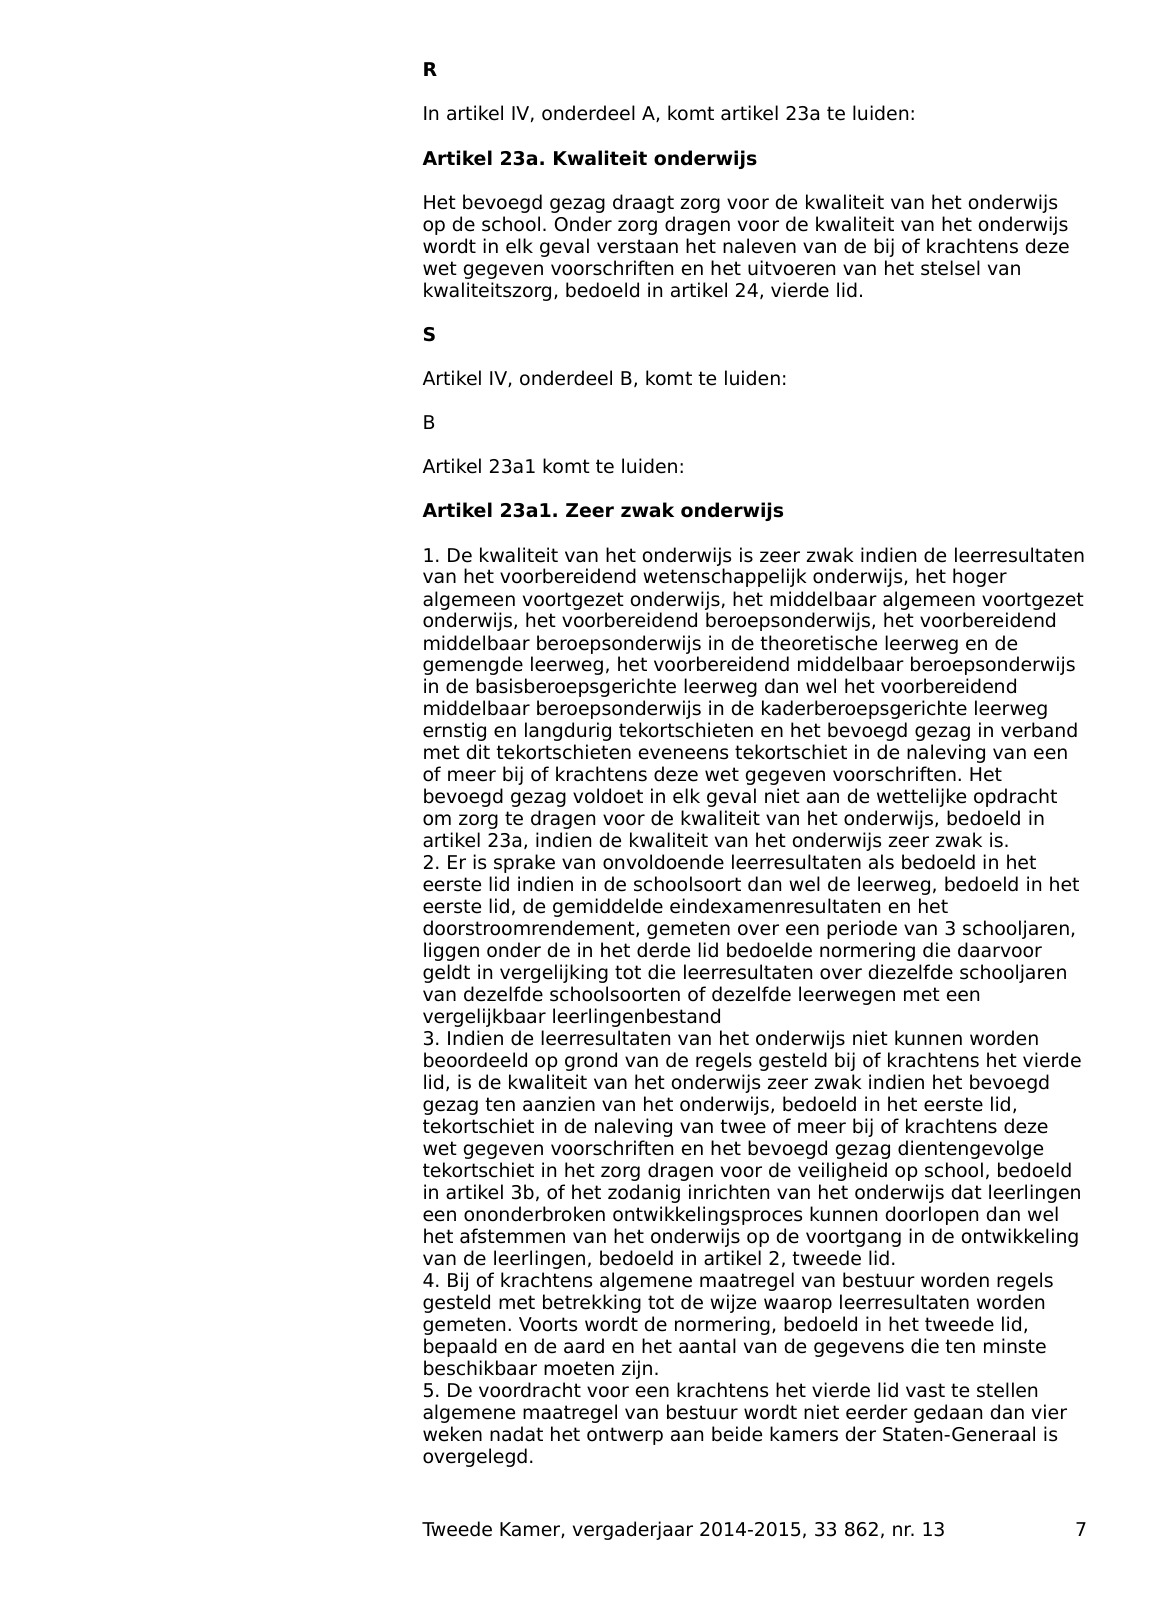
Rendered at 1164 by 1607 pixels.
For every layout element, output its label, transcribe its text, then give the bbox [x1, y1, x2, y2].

text Artikel IV, onderdeel B, komt te luiden: [422, 368, 1087, 390]
text 1. De kwaliteit van het onderwijs is zeer zwak indien de leerresultaten van het voorbereidend wetenschappelijk onderwijs, het hoger algemeen voortgezet onderwijs, het middelbaar algemeen voortgezet onderwijs, het voorbereidend beroepsonderwijs, het voorbereidend middelbaar beroepsonderwijs in de theoretische leerweg en de gemengde leerweg, het voorbereidend middelbaar beroepsonderwijs in de basisberoepsgerichte leerweg dan wel het voorbereidend middelbaar beroepsonderwijs in de kaderberoepsgerichte leerweg ernstig en langdurig tekortschieten en het bevoegd gezag in verband met dit tekortschieten eveneens tekortschiet in de naleving van een of meer bij of krachtens deze wet gegeven voorschriften. Het bevoegd gezag voldoet in elk geval niet aan de wettelijke opdracht om zorg te dragen voor de kwaliteit van het onderwijs, bedoeld in artikel 23a, indien de kwaliteit van het onderwijs zeer zwak is. [422, 544, 1087, 852]
subtitle S [422, 324, 1087, 346]
subtitle Artikel 23a1. Zeer zwak onderwijs [422, 500, 1087, 522]
text Artikel 23a1 komt te luiden: [422, 456, 1087, 478]
text 2. Er is sprake van onvoldoende leerresultaten als bedoeld in het eerste lid indien in de schoolsoort dan wel de leerweg, bedoeld in het eerste lid, de gemiddelde eindexamenresultaten en het doorstroomrendement, gemeten over een periode van 3 schooljaren, liggen onder de in het derde lid bedoelde normering die daarvoor geldt in vergelijking tot die leerresultaten over diezelfde schooljaren van dezelfde schoolsoorten of dezelfde leerwegen met een vergelijkbaar leerlingenbestand [422, 852, 1087, 1028]
subtitle Artikel 23a. Kwaliteit onderwijs [422, 147, 1087, 169]
subtitle R [422, 59, 1087, 81]
text 4. Bij of krachtens algemene maatregel van bestuur worden regels gesteld met betrekking tot de wijze waarop leerresultaten worden gemeten. Voorts wordt de normering, bedoeld in het tweede lid, bepaald en de aard en het aantal van de gegevens die ten minste beschikbaar moeten zijn. [422, 1270, 1087, 1380]
text Het bevoegd gezag draagt zorg voor de kwaliteit van het onderwijs op de school. Onder zorg dragen voor de kwaliteit van het onderwijs wordt in elk geval verstaan het naleven van de bij of krachtens deze wet gegeven voorschriften en het uitvoeren van het stelsel van kwaliteitszorg, bedoeld in artikel 24, vierde lid. [422, 192, 1087, 301]
subtitle B [422, 412, 1087, 434]
text 3. Indien de leerresultaten van het onderwijs niet kunnen worden beoordeeld op grond van de regels gesteld bij of krachtens het vierde lid, is de kwaliteit van het onderwijs zeer zwak indien het bevoegd gezag ten aanzien van het onderwijs, bedoeld in het eerste lid, tekortschiet in de naleving van twee of meer bij of krachtens deze wet gegeven voorschriften en het bevoegd gezag dientengevolge tekortschiet in het zorg dragen voor de veiligheid op school, bedoeld in artikel 3b, of het zodanig inrichten van het onderwijs dat leerlingen een ononderbroken ontwikkelingsproces kunnen doorlopen dan wel het afstemmen van het onderwijs op de voortgang in de ontwikkeling van de leerlingen, bedoeld in artikel 2, tweede lid. [422, 1028, 1087, 1270]
text 5. De voordracht voor een krachtens het vierde lid vast te stellen algemene maatregel van bestuur wordt niet eerder gedaan dan vier weken nadat het ontwerp aan beide kamers der Staten-Generaal is overgelegd. [422, 1380, 1087, 1468]
text In artikel IV, onderdeel A, komt artikel 23a te luiden: [422, 103, 1087, 125]
